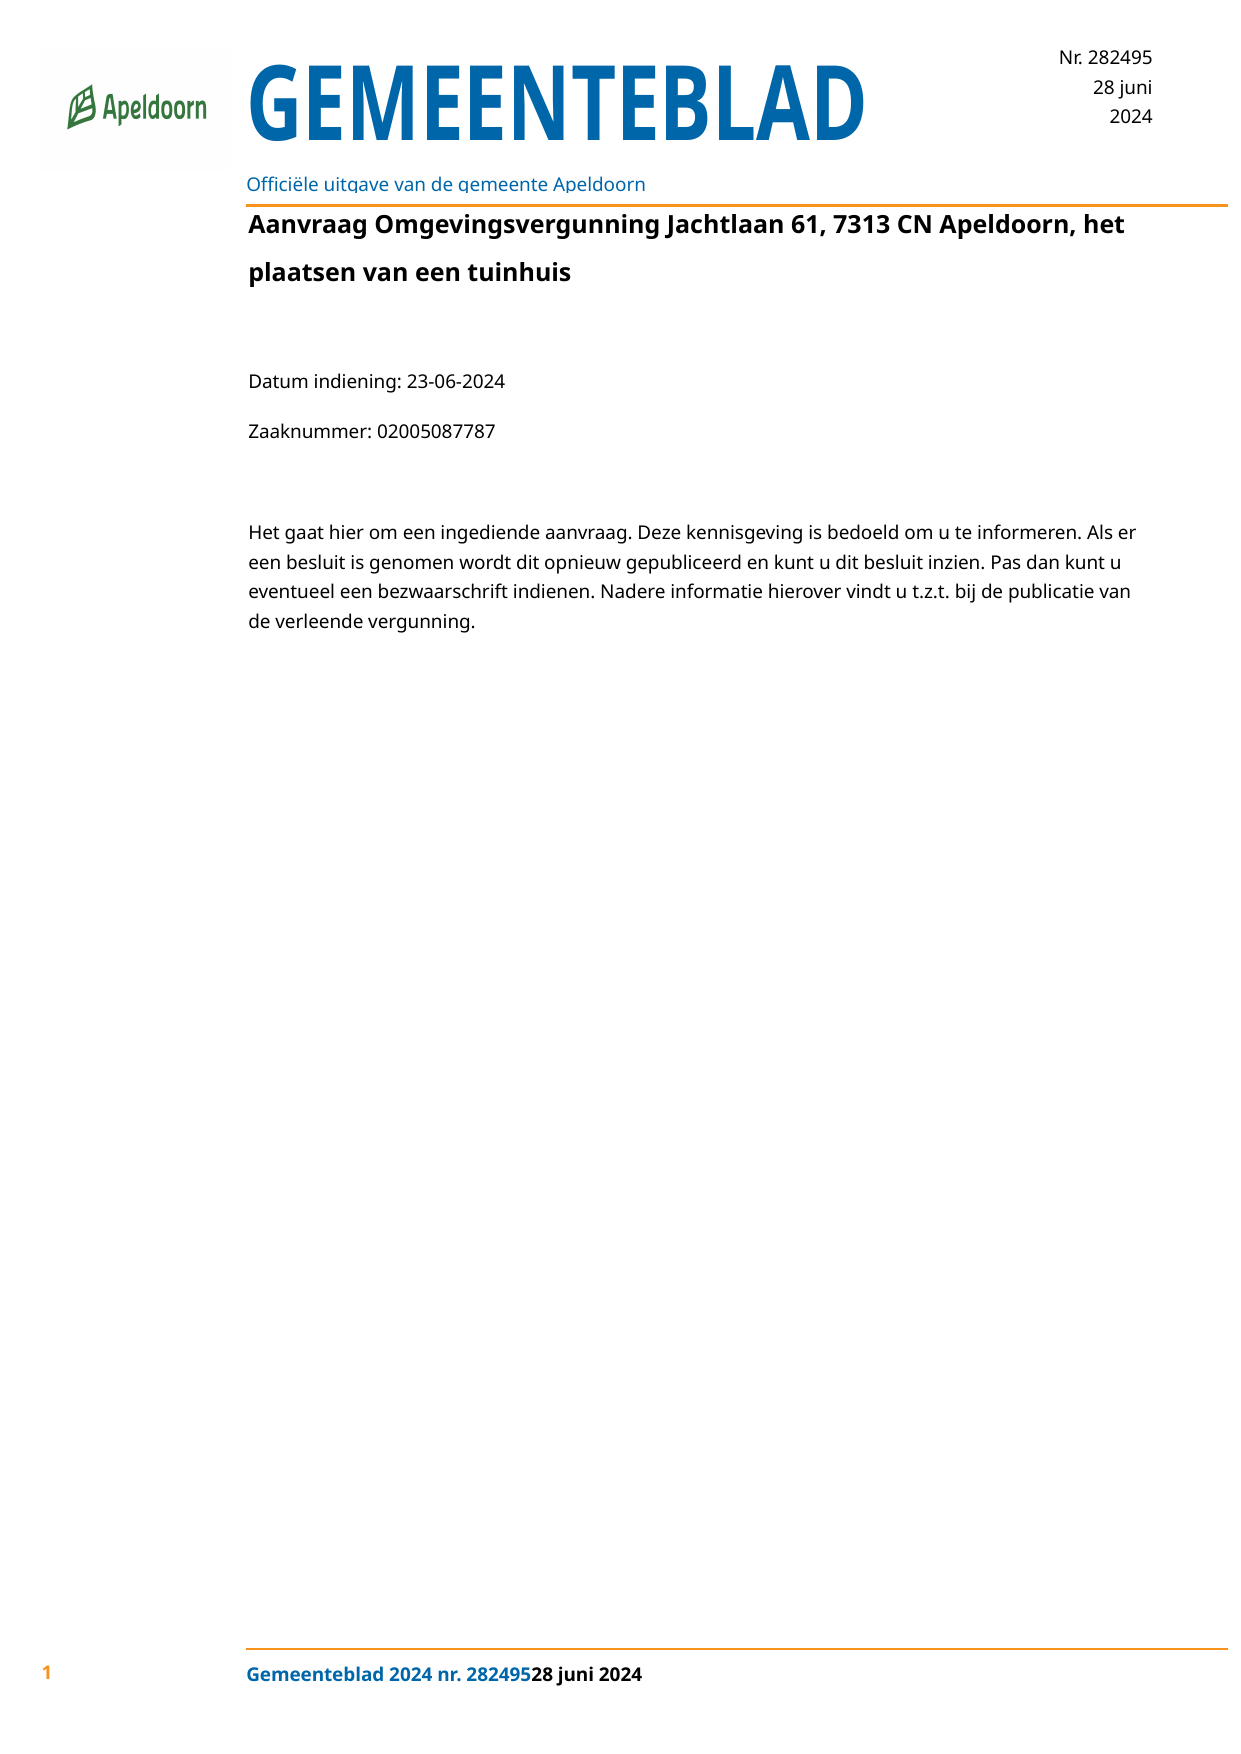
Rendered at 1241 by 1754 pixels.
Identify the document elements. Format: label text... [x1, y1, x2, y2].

text Het gaat hier om een ingediende aanvraag. Deze kennisgeving is bedoeld om u te informeren. Als er een besluit is genomen wordt dit opnieuw gepubliceerd en kunt u dit besluit inzien. Pas dan kunt u eventueel een bezwaarschrift indienen. Nadere informatie hierover vindt u t.z.t. bij de publicatie van de verleende vergunning. [248, 519, 1152, 634]
picture [41, 47, 231, 172]
text Datum indiening: 23-06-2024 [248, 368, 1152, 394]
text Aanvraag Omgevingsvergunning Jachtlaan 61, 7313 CN Apeldoorn, het plaatsen van een tuinhuis [248, 207, 1152, 288]
text Zaaknummer: 02005087787 [248, 419, 1152, 444]
